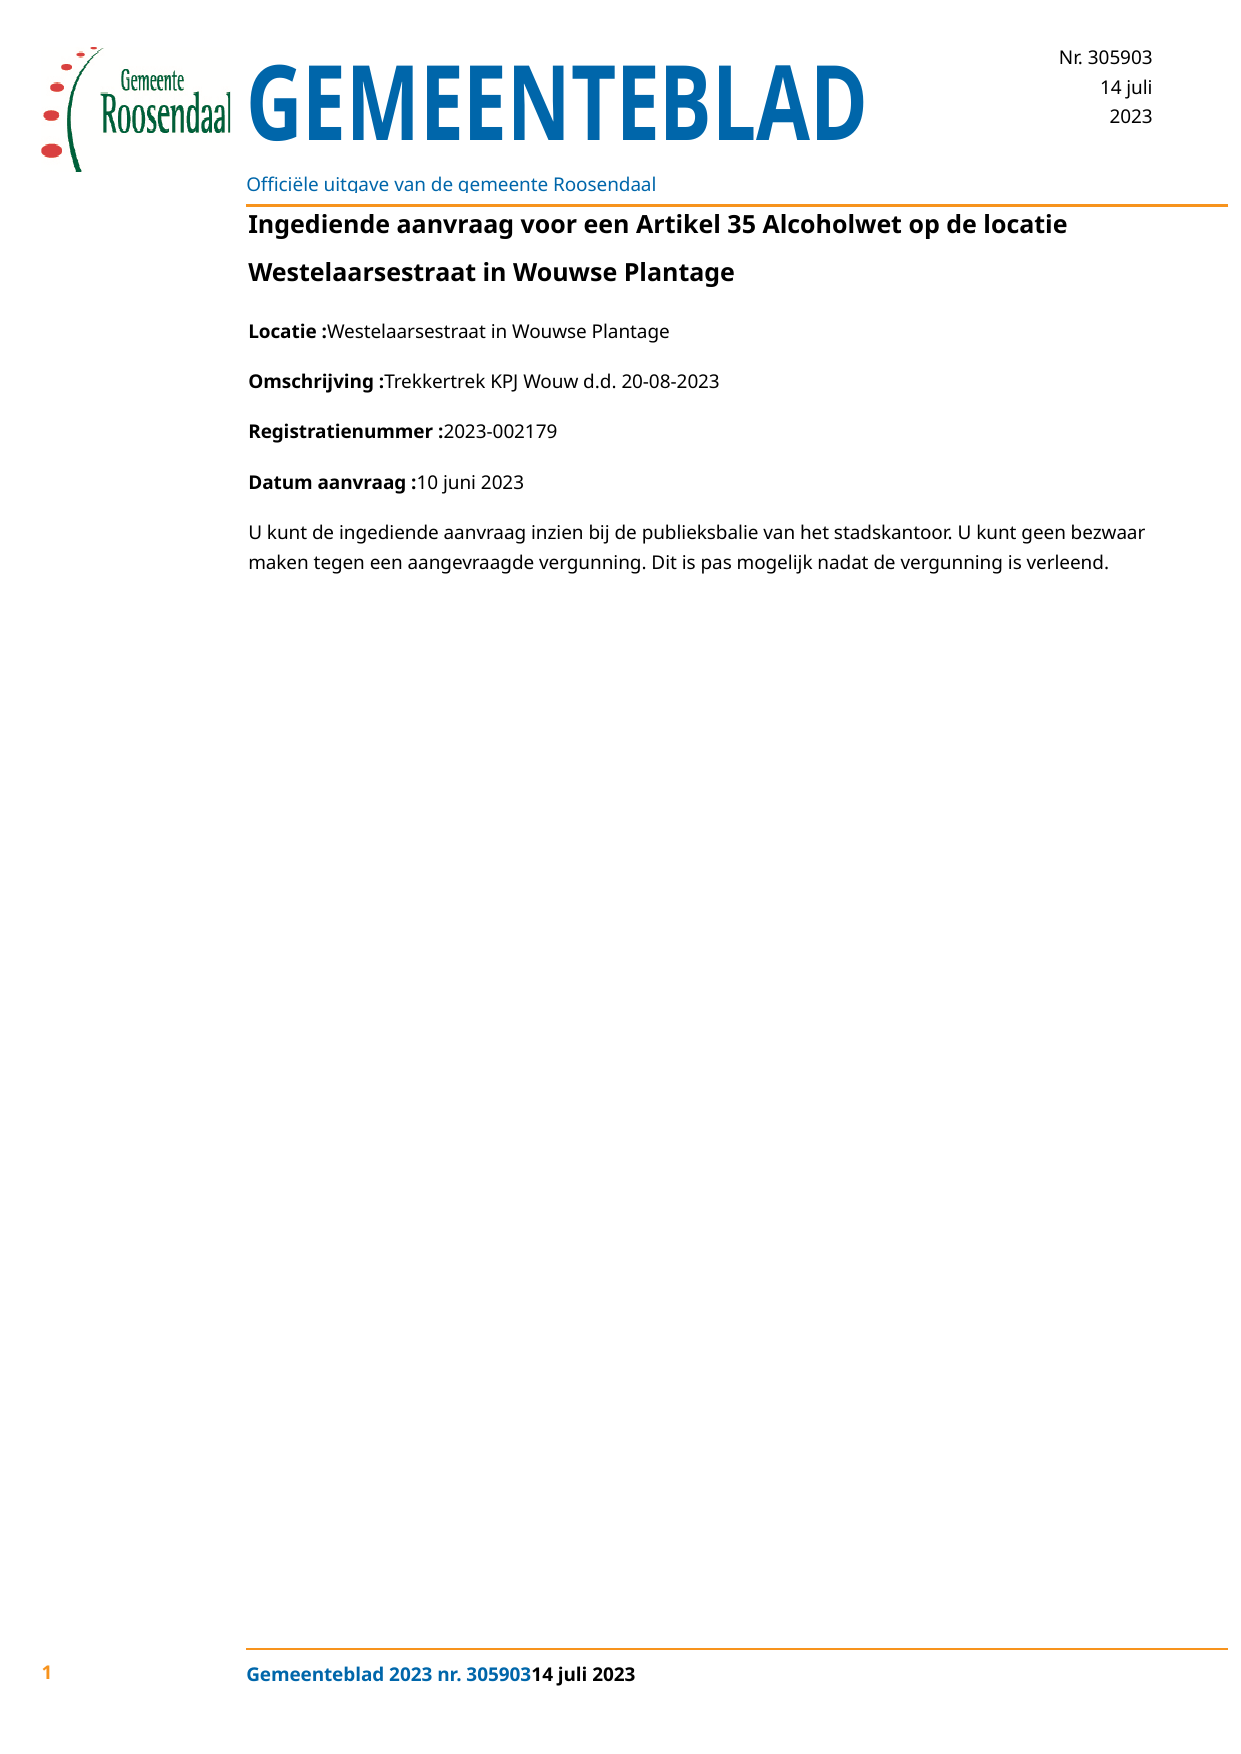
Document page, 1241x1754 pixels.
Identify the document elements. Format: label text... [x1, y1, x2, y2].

text Ingediende aanvraag voor een Artikel 35 Alcoholwet op de locatie Westelaarsestraat in Wouwse Plantage [248, 207, 1152, 288]
text Omschrijving :Trekkertrek KPJ Wouw d.d. 20-08-2023 [248, 368, 1152, 394]
text Datum aanvraag :10 juni 2023 [248, 469, 1152, 495]
picture [41, 47, 231, 172]
text Registratienummer :2023-002179 [248, 419, 1152, 444]
text U kunt de ingediende aanvraag inzien bij de publieksbalie van het stadskantoor. U kunt geen bezwaar maken tegen een aangevraagde vergunning. Dit is pas mogelijk nadat de vergunning is verleend. [248, 519, 1152, 575]
text Locatie :Westelaarsestraat in Wouwse Plantage [248, 318, 1152, 344]
